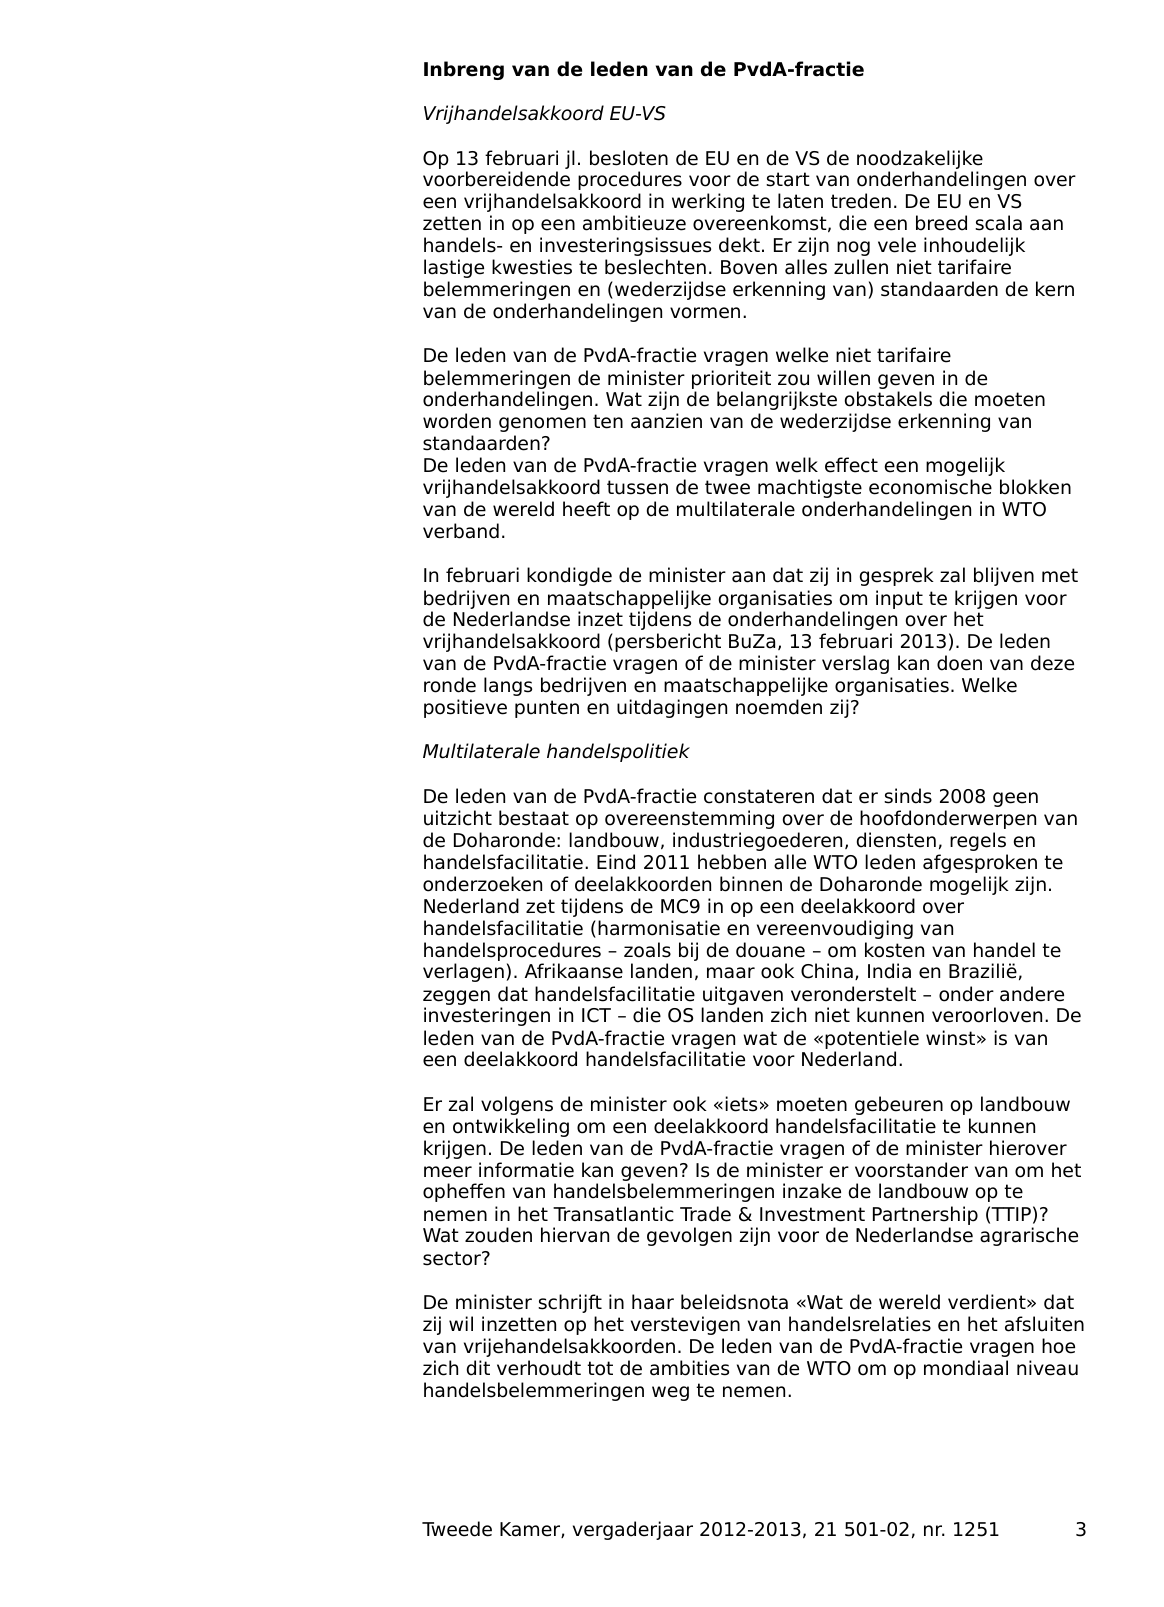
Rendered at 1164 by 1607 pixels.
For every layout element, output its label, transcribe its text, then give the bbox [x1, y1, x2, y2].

text Op 13 februari jl. besloten de EU en de VS de noodzakelijke voorbereidende procedures voor de start van onderhandelingen over een vrijhandelsakkoord in werking te laten treden. De EU en VS zetten in op een ambitieuze overeenkomst, die een breed scala aan handels- en investeringsissues dekt. Er zijn nog vele inhoudelijk lastige kwesties te beslechten. Boven alles zullen niet tarifaire belemmeringen en (wederzijdse erkenning van) standaarden de kern van de onderhandelingen vormen. [422, 147, 1087, 323]
text De leden van de PvdA-fractie constateren dat er sinds 2008 geen uitzicht bestaat op overeenstemming over de hoofdonderwerpen van de Doharonde: landbouw, industriegoederen, diensten, regels en handelsfacilitatie. Eind 2011 hebben alle WTO leden afgesproken te onderzoeken of deelakkoorden binnen de Doharonde mogelijk zijn. Nederland zet tijdens de MC9 in op een deelakkoord over handelsfacilitatie (harmonisatie en vereenvoudiging van handelsprocedures – zoals bij de douane – om kosten van handel te verlagen). Afrikaanse landen, maar ook China, India en Brazilië, zeggen dat handelsfacilitatie uitgaven veronderstelt – onder andere investeringen in ICT – die OS landen zich niet kunnen veroorloven. De leden van de PvdA-fractie vragen wat de «potentiele winst» is van een deelakkoord handelsfacilitatie voor Nederland. [422, 786, 1087, 1071]
text De minister schrijft in haar beleidsnota «Wat de wereld verdient» dat zij wil inzetten op het verstevigen van handelsrelaties en het afsluiten van vrijehandelsakkoorden. De leden van de PvdA-fractie vragen hoe zich dit verhoudt tot de ambities van de WTO om op mondiaal niveau handelsbelemmeringen weg te nemen. [422, 1292, 1087, 1401]
subtitle Vrijhandelsakkoord EU-VS [422, 103, 1087, 125]
text De leden van de PvdA-fractie vragen welk effect een mogelijk vrijhandelsakkoord tussen de twee machtigste economische blokken van de wereld heeft op de multilaterale onderhandelingen in WTO verband. [422, 455, 1087, 543]
subtitle Inbreng van de leden van de PvdA-fractie [422, 59, 1087, 81]
text In februari kondigde de minister aan dat zij in gesprek zal blijven met bedrijven en maatschappelijke organisaties om input te krijgen voor de Nederlandse inzet tijdens de onderhandelingen over het vrijhandelsakkoord (persbericht BuZa, 13 februari 2013). De leden van de PvdA-fractie vragen of de minister verslag kan doen van deze ronde langs bedrijven en maatschappelijke organisaties. Welke positieve punten en uitdagingen noemden zij? [422, 565, 1087, 719]
subtitle Multilaterale handelspolitiek [422, 741, 1087, 763]
text De leden van de PvdA-fractie vragen welke niet tarifaire belemmeringen de minister prioriteit zou willen geven in de onderhandelingen. Wat zijn de belangrijkste obstakels die moeten worden genomen ten aanzien van de wederzijdse erkenning van standaarden? [422, 345, 1087, 455]
text Er zal volgens de minister ook «iets» moeten gebeuren op landbouw en ontwikkeling om een deelakkoord handelsfacilitatie te kunnen krijgen. De leden van de PvdA-fractie vragen of de minister hierover meer informatie kan geven? Is de minister er voorstander van om het opheffen van handelsbelemmeringen inzake de landbouw op te nemen in het Transatlantic Trade & Investment Partnership (TTIP)? Wat zouden hiervan de gevolgen zijn voor de Nederlandse agrarische sector? [422, 1093, 1087, 1269]
